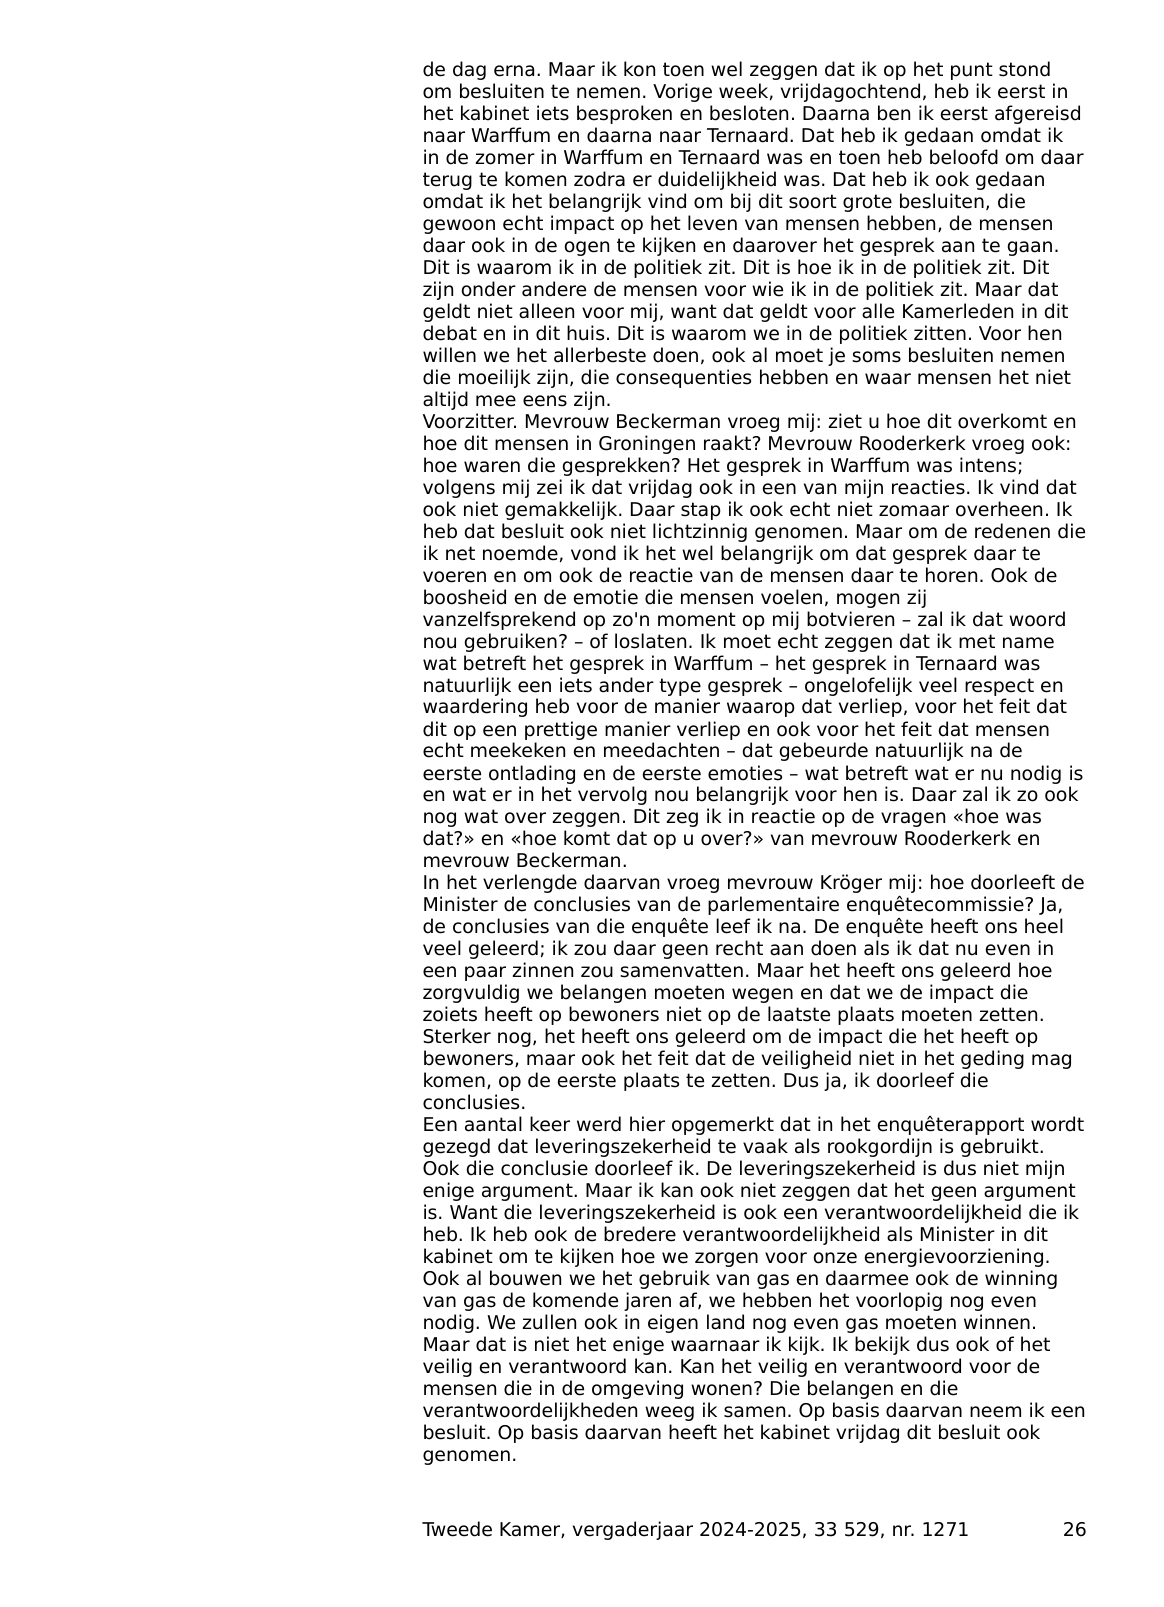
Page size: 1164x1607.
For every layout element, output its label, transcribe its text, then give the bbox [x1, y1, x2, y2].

text In het verlengde daarvan vroeg mevrouw Kröger mij: hoe doorleeft de Minister de conclusies van de parlementaire enquêtecommissie? Ja, de conclusies van die enquête leef ik na. De enquête heeft ons heel veel geleerd; ik zou daar geen recht aan doen als ik dat nu even in een paar zinnen zou samenvatten. Maar het heeft ons geleerd hoe zorgvuldig we belangen moeten wegen en dat we de impact die zoiets heeft op bewoners niet op de laatste plaats moeten zetten. Sterker nog, het heeft ons geleerd om de impact die het heeft op bewoners, maar ook het feit dat de veiligheid niet in het geding mag komen, op de eerste plaats te zetten. Dus ja, ik doorleef die conclusies. [422, 872, 1087, 1114]
text Voorzitter. Mevrouw Beckerman vroeg mij: ziet u hoe dit overkomt en hoe dit mensen in Groningen raakt? Mevrouw Rooderkerk vroeg ook: hoe waren die gesprekken? Het gesprek in Warffum was intens; volgens mij zei ik dat vrijdag ook in een van mijn reacties. Ik vind dat ook niet gemakkelijk. Daar stap ik ook echt niet zomaar overheen. Ik heb dat besluit ook niet lichtzinnig genomen. Maar om de redenen die ik net noemde, vond ik het wel belangrijk om dat gesprek daar te voeren en om ook de reactie van de mensen daar te horen. Ook de boosheid en de emotie die mensen voelen, mogen zij vanzelfsprekend op zo'n moment op mij botvieren – zal ik dat woord nou gebruiken? – of loslaten. Ik moet echt zeggen dat ik met name wat betreft het gesprek in Warffum – het gesprek in Ternaard was natuurlijk een iets ander type gesprek – ongelofelijk veel respect en waardering heb voor de manier waarop dat verliep, voor het feit dat dit op een prettige manier verliep en ook voor het feit dat mensen echt meekeken en meedachten – dat gebeurde natuurlijk na de eerste ontlading en de eerste emoties – wat betreft wat er nu nodig is en wat er in het vervolg nou belangrijk voor hen is. Daar zal ik zo ook nog wat over zeggen. Dit zeg ik in reactie op de vragen «hoe was dat?» en «hoe komt dat op u over?» van mevrouw Rooderkerk en mevrouw Beckerman. [422, 411, 1087, 872]
text Een aantal keer werd hier opgemerkt dat in het enquêterapport wordt gezegd dat leveringszekerheid te vaak als rookgordijn is gebruikt. Ook die conclusie doorleef ik. De leveringszekerheid is dus niet mijn enige argument. Maar ik kan ook niet zeggen dat het geen argument is. Want die leveringszekerheid is ook een verantwoordelijkheid die ik heb. Ik heb ook de bredere verantwoordelijkheid als Minister in dit kabinet om te kijken hoe we zorgen voor onze energievoorziening. Ook al bouwen we het gebruik van gas en daarmee ook de winning van gas de komende jaren af, we hebben het voorlopig nog even nodig. We zullen ook in eigen land nog even gas moeten winnen. [422, 1114, 1087, 1334]
text de dag erna. Maar ik kon toen wel zeggen dat ik op het punt stond om besluiten te nemen. Vorige week, vrijdagochtend, heb ik eerst in het kabinet iets besproken en besloten. Daarna ben ik eerst afgereisd naar Warffum en daarna naar Ternaard. Dat heb ik gedaan omdat ik in de zomer in Warffum en Ternaard was en toen heb beloofd om daar terug te komen zodra er duidelijkheid was. Dat heb ik ook gedaan omdat ik het belangrijk vind om bij dit soort grote besluiten, die gewoon echt impact op het leven van mensen hebben, de mensen daar ook in de ogen te kijken en daarover het gesprek aan te gaan. [422, 59, 1087, 257]
text Dit is waarom ik in de politiek zit. Dit is hoe ik in de politiek zit. Dit zijn onder andere de mensen voor wie ik in de politiek zit. Maar dat geldt niet alleen voor mij, want dat geldt voor alle Kamerleden in dit debat en in dit huis. Dit is waarom we in de politiek zitten. Voor hen willen we het allerbeste doen, ook al moet je soms besluiten nemen die moeilijk zijn, die consequenties hebben en waar mensen het niet altijd mee eens zijn. [422, 257, 1087, 411]
text Maar dat is niet het enige waarnaar ik kijk. Ik bekijk dus ook of het veilig en verantwoord kan. Kan het veilig en verantwoord voor de mensen die in de omgeving wonen? Die belangen en die verantwoordelijkheden weeg ik samen. Op basis daarvan neem ik een besluit. Op basis daarvan heeft het kabinet vrijdag dit besluit ook genomen. [422, 1334, 1087, 1466]
